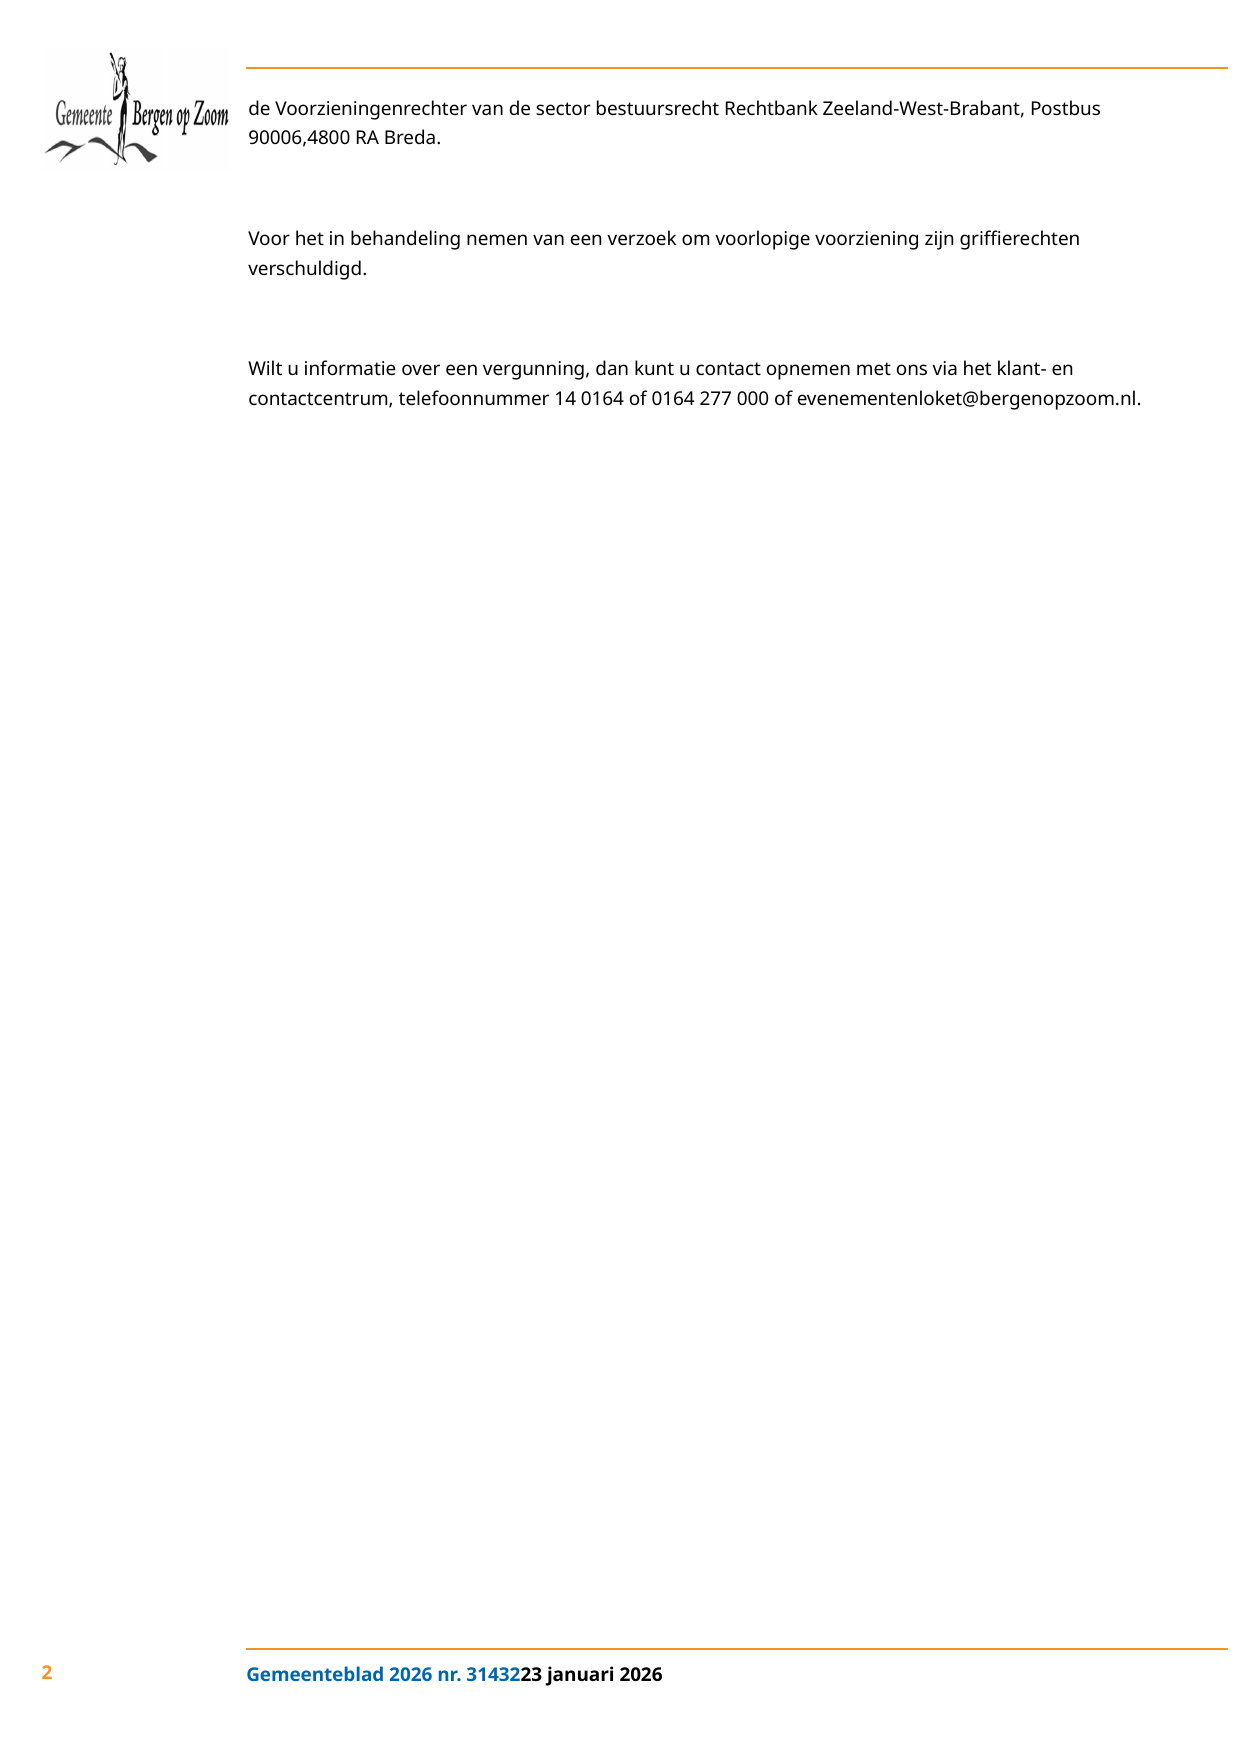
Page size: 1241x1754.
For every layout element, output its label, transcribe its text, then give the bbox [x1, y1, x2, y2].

picture [41, 47, 231, 172]
text Wilt u informatie over een vergunning, dan kunt u contact opnemen met ons via het klant- en contactcentrum, telefoonnummer 14 0164 of 0164 277 000 of evenementenloket@bergenopzoom.nl. [248, 356, 1152, 411]
text de Voorzieningenrechter van de sector bestuursrecht Rechtbank Zeeland-West-Brabant, Postbus 90006,4800 RA Breda. [248, 95, 1152, 150]
text Voor het in behandeling nemen van een verzoek om voorlopige voorziening zijn griffierechten verschuldigd. [248, 225, 1152, 281]
